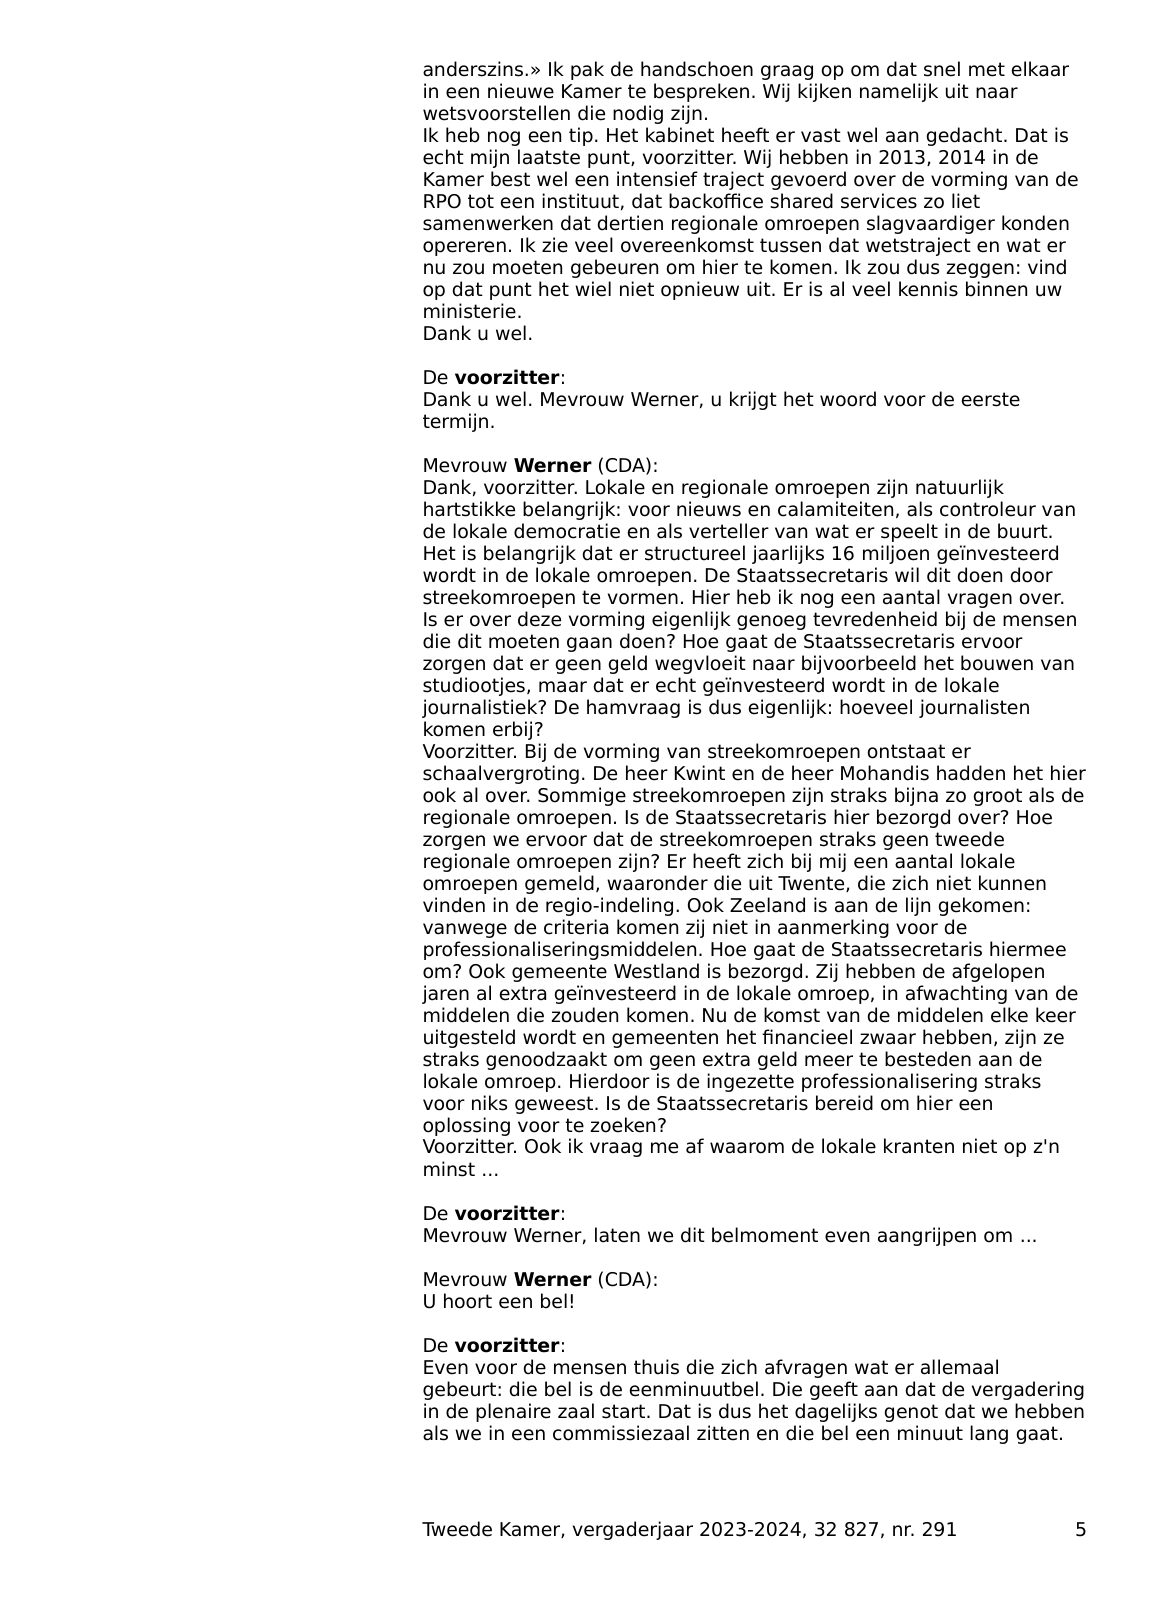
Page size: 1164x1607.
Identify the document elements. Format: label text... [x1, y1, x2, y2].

text Dank u wel. Mevrouw Werner, u krijgt het woord voor de eerste termijn. [422, 389, 1087, 433]
text De voorzitter: [422, 1335, 1087, 1357]
text anderszins.» Ik pak de handschoen graag op om dat snel met elkaar in een nieuwe Kamer te bespreken. Wij kijken namelijk uit naar wetsvoorstellen die nodig zijn. [422, 59, 1087, 125]
text Mevrouw Werner, laten we dit belmoment even aangrijpen om ... [422, 1224, 1087, 1247]
text Ik heb nog een tip. Het kabinet heeft er vast wel aan gedacht. Dat is echt mijn laatste punt, voorzitter. Wij hebben in 2013, 2014 in de Kamer best wel een intensief traject gevoerd over de vorming van de RPO tot een instituut, dat backoffice shared services zo liet samenwerken dat dertien regionale omroepen slagvaardiger konden opereren. Ik zie veel overeenkomst tussen dat wetstraject en wat er nu zou moeten gebeuren om hier te komen. Ik zou dus zeggen: vind op dat punt het wiel niet opnieuw uit. Er is al veel kennis binnen uw ministerie. [422, 125, 1087, 323]
text Mevrouw Werner (CDA): [422, 1269, 1087, 1291]
text Dank, voorzitter. Lokale en regionale omroepen zijn natuurlijk hartstikke belangrijk: voor nieuws en calamiteiten, als controleur van de lokale democratie en als verteller van wat er speelt in de buurt. Het is belangrijk dat er structureel jaarlijks 16 miljoen geïnvesteerd wordt in de lokale omroepen. De Staatssecretaris wil dit doen door streekomroepen te vormen. Hier heb ik nog een aantal vragen over. Is er over deze vorming eigenlijk genoeg tevredenheid bij de mensen die dit moeten gaan doen? Hoe gaat de Staatssecretaris ervoor zorgen dat er geen geld wegvloeit naar bijvoorbeeld het bouwen van studiootjes, maar dat er echt geïnvesteerd wordt in de lokale journalistiek? De hamvraag is dus eigenlijk: hoeveel journalisten komen erbij? [422, 477, 1087, 741]
text Even voor de mensen thuis die zich afvragen wat er allemaal gebeurt: die bel is de eenminuutbel. Die geeft aan dat de vergadering in de plenaire zaal start. Dat is dus het dagelijks genot dat we hebben als we in een commissiezaal zitten en die bel een minuut lang gaat. [422, 1357, 1087, 1445]
text U hoort een bel! [422, 1291, 1087, 1313]
text Voorzitter. Ook ik vraag me af waarom de lokale kranten niet op z'n minst ... [422, 1136, 1087, 1180]
text Dank u wel. [422, 323, 1087, 345]
text Mevrouw Werner (CDA): [422, 455, 1087, 477]
text De voorzitter: [422, 1203, 1087, 1224]
text De voorzitter: [422, 367, 1087, 389]
text Voorzitter. Bij de vorming van streekomroepen ontstaat er schaalvergroting. De heer Kwint en de heer Mohandis hadden het hier ook al over. Sommige streekomroepen zijn straks bijna zo groot als de regionale omroepen. Is de Staatssecretaris hier bezorgd over? Hoe zorgen we ervoor dat de streekomroepen straks geen tweede regionale omroepen zijn? Er heeft zich bij mij een aantal lokale omroepen gemeld, waaronder die uit Twente, die zich niet kunnen vinden in de regio-indeling. Ook Zeeland is aan de lijn gekomen: vanwege de criteria komen zij niet in aanmerking voor de professionaliseringsmiddelen. Hoe gaat de Staatssecretaris hiermee om? Ook gemeente Westland is bezorgd. Zij hebben de afgelopen jaren al extra geïnvesteerd in de lokale omroep, in afwachting van de middelen die zouden komen. Nu de komst van de middelen elke keer uitgesteld wordt en gemeenten het financieel zwaar hebben, zijn ze straks genoodzaakt om geen extra geld meer te besteden aan de lokale omroep. Hierdoor is de ingezette professionalisering straks voor niks geweest. Is de Staatssecretaris bereid om hier een oplossing voor te zoeken? [422, 741, 1087, 1136]
